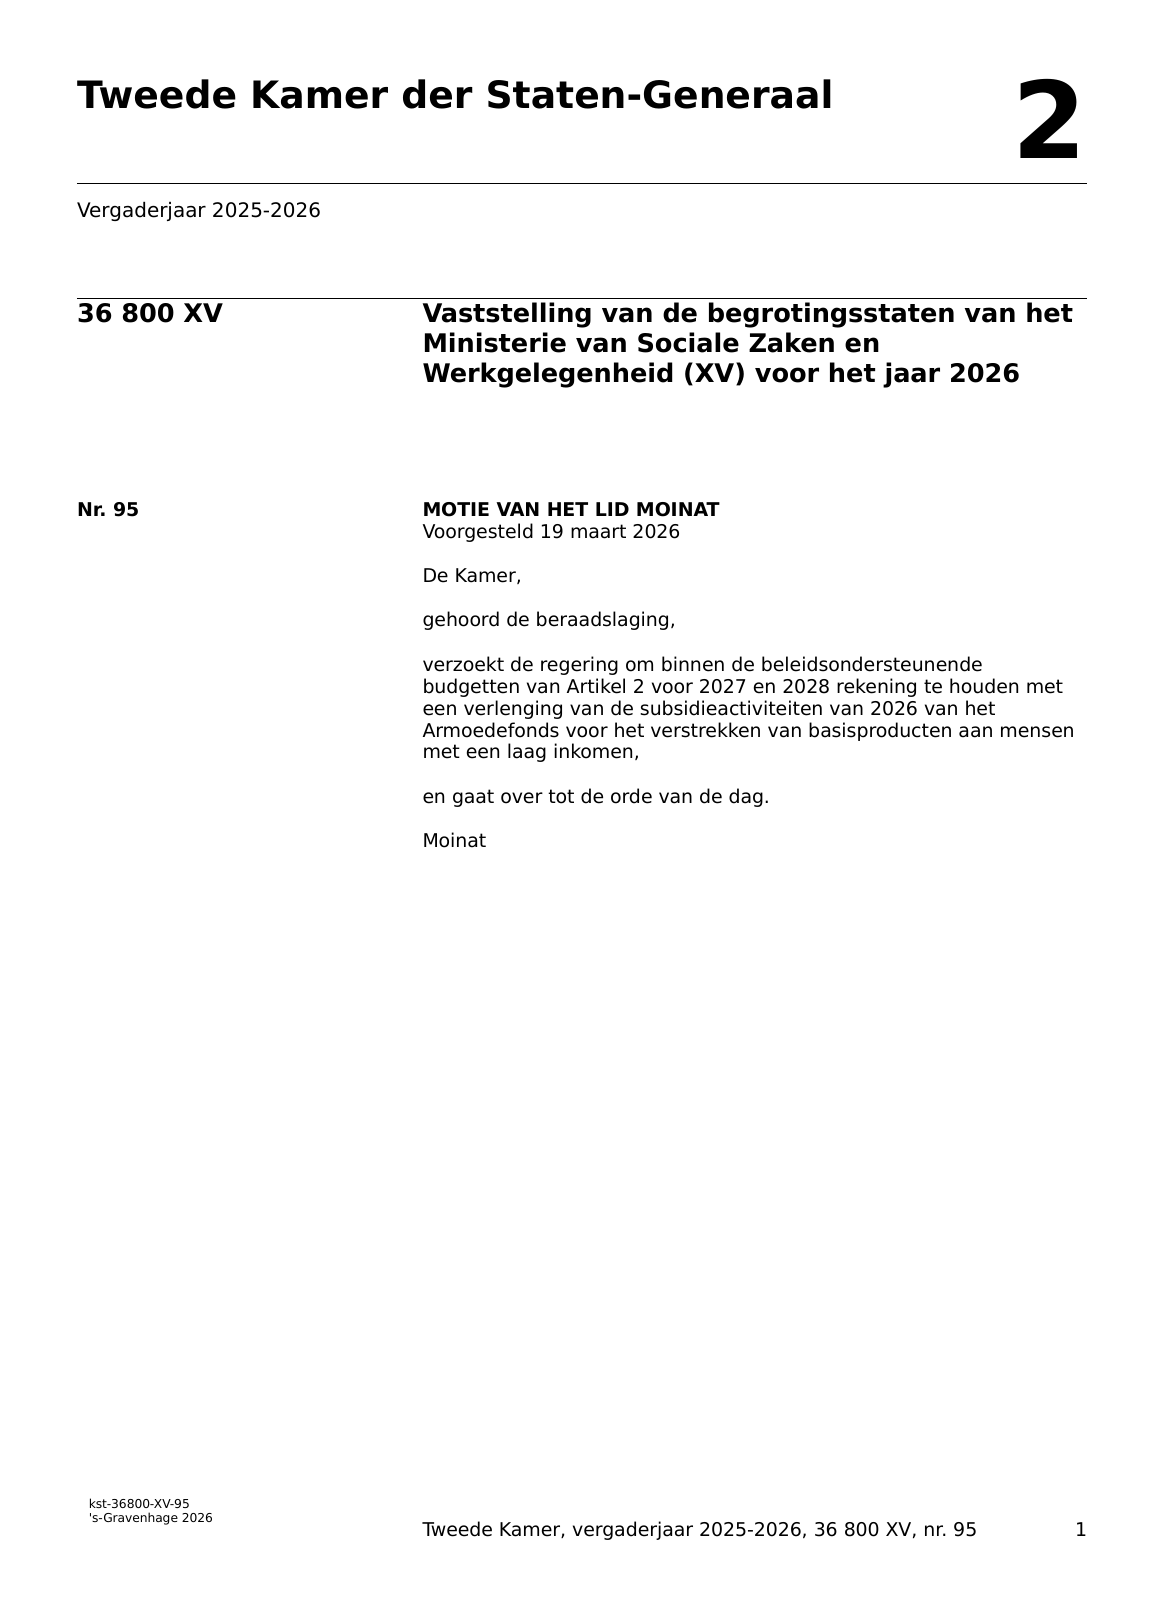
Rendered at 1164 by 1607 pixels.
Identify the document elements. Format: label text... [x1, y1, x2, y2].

table_header Tweede Kamer der Staten-Generaal [77, 59, 886, 183]
text verzoekt de regering om binnen de beleidsondersteunende budgetten van Artikel 2 voor 2027 en 2028 rekening te houden met een verlenging van de subsidieactiviteiten van 2026 van het Armoedefonds voor het verstrekken van basisproducten aan mensen met een laag inkomen, [422, 653, 1087, 763]
text gehoord de beraadslaging, [422, 609, 1087, 631]
subtitle 36 800 XV Vaststelling van de begrotingsstaten van het Ministerie van Sociale Zaken en Werkgelegenheid (XV) voor het jaar 2026 [77, 299, 1087, 388]
text De Kamer, [422, 565, 1087, 587]
text 's-Gravenhage 2026 [88, 1511, 323, 1525]
text kst-36800-XV-95 [88, 1497, 323, 1511]
text en gaat over tot de orde van de dag. [422, 786, 1087, 808]
text Voorgesteld 19 maart 2026 [422, 521, 1087, 543]
text Moinat [422, 830, 1087, 852]
table_header 2 [886, 59, 1087, 183]
table_cell Vergaderjaar 2025-2026 [77, 184, 1087, 298]
subtitle Nr. 95 MOTIE VAN HET LID MOINAT [77, 499, 1087, 521]
